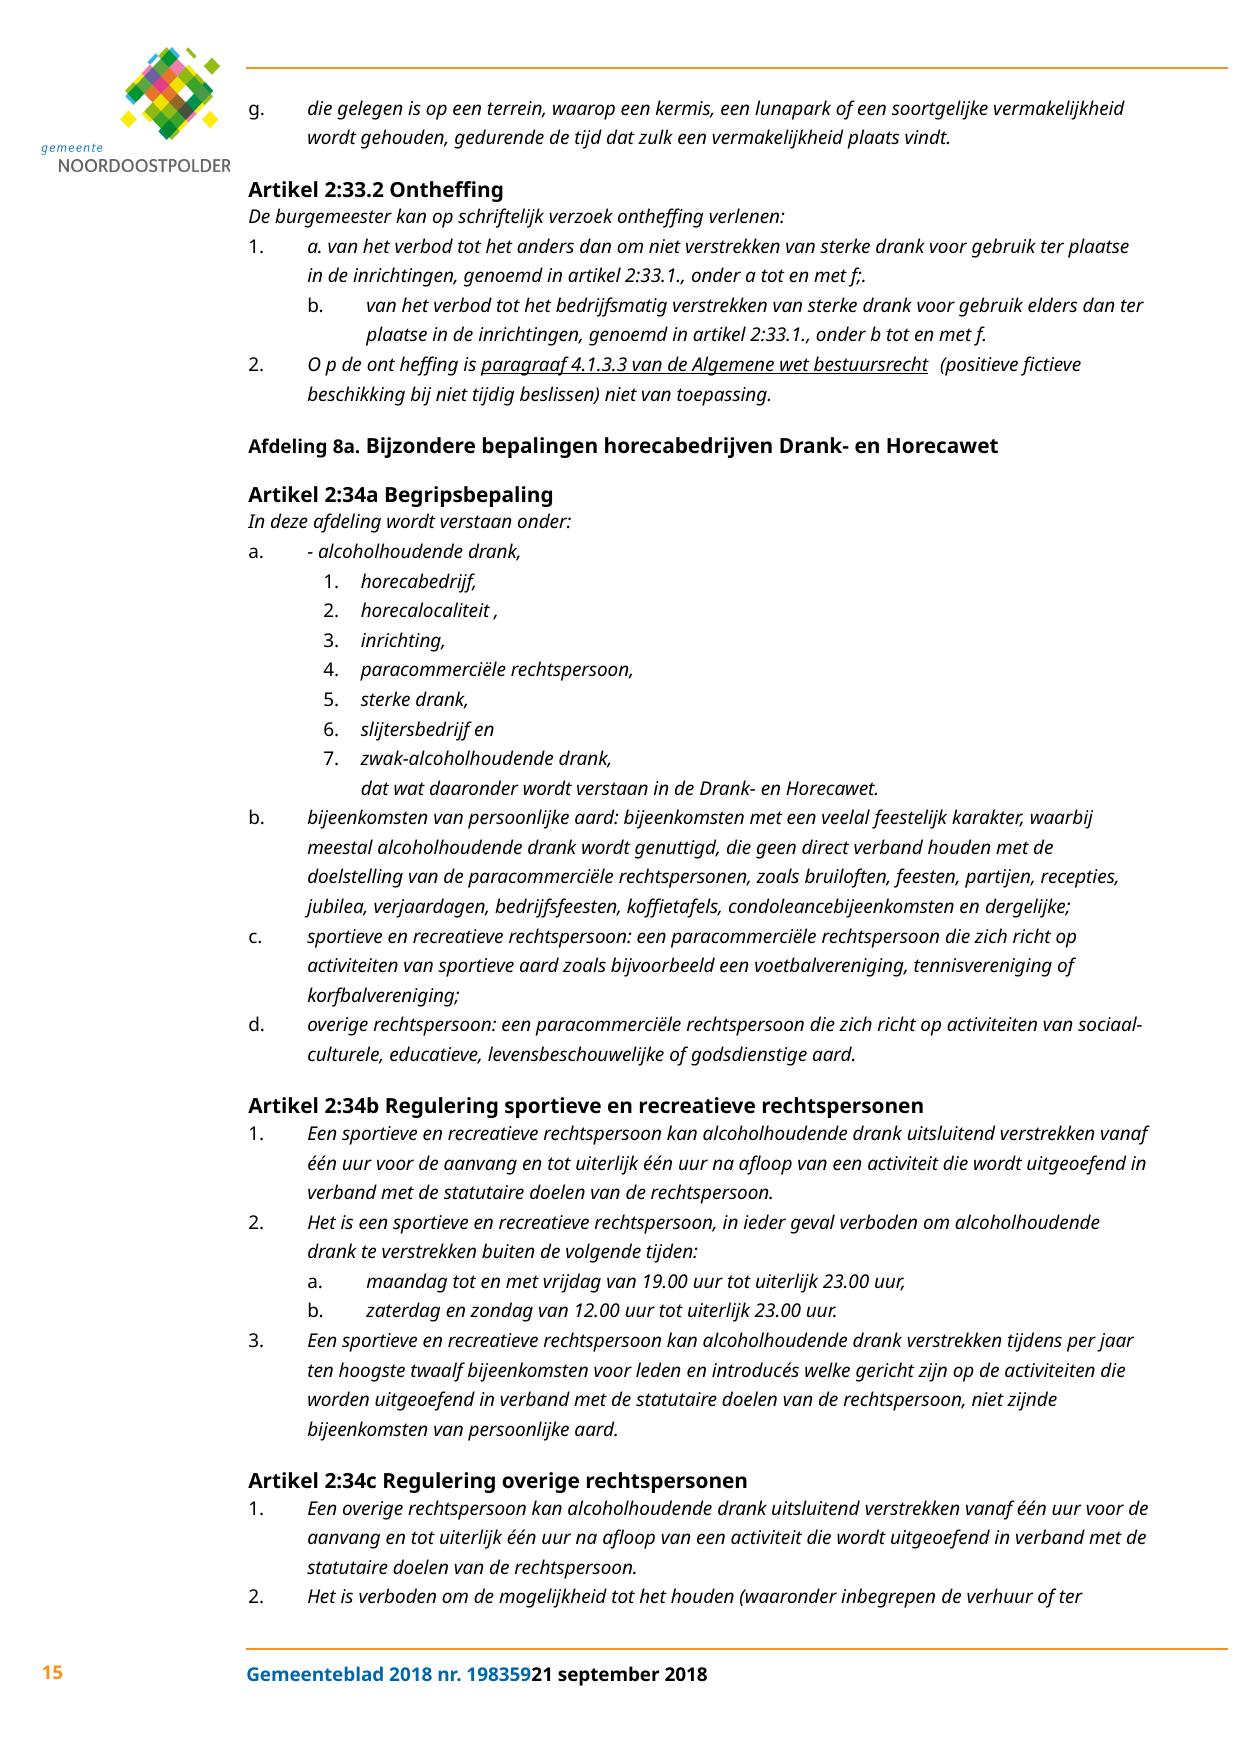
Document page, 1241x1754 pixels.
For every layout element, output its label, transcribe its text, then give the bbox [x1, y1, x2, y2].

list van het verbod tot het bedrijfsmatig verstrekken van sterke drank voor gebruik elders dan ter plaatse in de inrichtingen, genoemd in artikel 2:33.1., onder b tot en met f. [307, 292, 1152, 347]
text Afdeling 8a. Bijzondere bepalingen horecabedrijven Drank- en Horecawet [248, 431, 1152, 459]
list zwak-alcoholhoudende drank, [323, 745, 1152, 771]
list sterke drank, [323, 686, 1152, 712]
list a. van het verbod tot het anders dan om niet verstrekken van sterke drank voor gebruik ter plaatse in de inrichtingen, genoemd in artikel 2:33.1., onder a tot en met f;. [248, 233, 1152, 288]
text Artikel 2:34a Begripsbepaling [248, 480, 1152, 509]
list Het is verboden om de mogelijkheid tot het houden (waaronder inbegrepen de verhuur of ter [248, 1583, 1152, 1609]
list Een sportieve en recreatieve rechtspersoon kan alcoholhoudende drank verstrekken tijdens per jaar ten hoogste twaalf bijeenkomsten voor leden en introducés welke gericht zijn op de activiteiten die worden uitgeoefend in verband met de statutaire doelen van de rechtspersoon, niet zijnde bijeenkomsten van persoonlijke aard. [248, 1327, 1152, 1442]
list maandag tot en met vrijdag van 19.00 uur tot uiterlijk 23.00 uur, [307, 1268, 1152, 1294]
list Een sportieve en recreatieve rechtspersoon kan alcoholhoudende drank uitsluitend verstrekken vanaf één uur voor de aanvang en tot uiterlijk één uur na afloop van een activiteit die wordt uitgeoefend in verband met de statutaire doelen van de rechtspersoon. [248, 1120, 1152, 1205]
list die gelegen is op een terrein, waarop een kermis, een lunapark of een soortgelijke vermakelijkheid wordt gehouden, gedurende de tijd dat zulk een vermakelijkheid plaats vindt. [248, 95, 1152, 150]
list horecabedrijf, [323, 568, 1152, 594]
list inrichting, [323, 627, 1152, 653]
list sportieve en recreatieve rechtspersoon: een paracommerciële rechtspersoon die zich richt op activiteiten van sportieve aard zoals bijvoorbeeld een voetbalvereniging, tennisvereniging of korfbalvereniging; [248, 923, 1152, 1008]
list zaterdag en zondag van 12.00 uur tot uiterlijk 23.00 uur. [307, 1298, 1152, 1323]
list paracommerciële rechtspersoon, [323, 657, 1152, 682]
text Artikel 2:34b Regulering sportieve en recreatieve rechtspersonen [248, 1092, 1152, 1120]
list - alcoholhoudende drank, [248, 538, 1152, 564]
text In deze afdeling wordt verstaan onder: [248, 509, 1152, 534]
text Artikel 2:33.2 Ontheffing [248, 175, 1152, 203]
list slijtersbedrijf en [323, 716, 1152, 742]
list O p de ont heffing is paragraaf 4.1.3.3 van de Algemene wet bestuursrecht (positieve fictieve beschikking bij niet tijdig beslissen) niet van toepassing. [248, 351, 1152, 406]
list dat wat daaronder wordt verstaan in de Drank- en Horecawet. [323, 775, 1152, 801]
text De burgemeester kan op schriftelijk verzoek ontheffing verlenen: [248, 203, 1152, 229]
list Het is een sportieve en recreatieve rechtspersoon, in ieder geval verboden om alcoholhoudende drank te verstrekken buiten de volgende tijden: [248, 1209, 1152, 1264]
list Een overige rechtspersoon kan alcoholhoudende drank uitsluitend verstrekken vanaf één uur voor de aanvang en tot uiterlijk één uur na afloop van een activiteit die wordt uitgeoefend in verband met de statutaire doelen van de rechtspersoon. [248, 1495, 1152, 1580]
list bijeenkomsten van persoonlijke aard: bijeenkomsten met een veelal feestelijk karakter, waarbij meestal alcoholhoudende drank wordt genuttigd, die geen direct verband houden met de doelstelling van de paracommerciële rechtspersonen, zoals bruiloften, feesten, partijen, recepties, jubilea, verjaardagen, bedrijfsfeesten, koffietafels, condoleancebijeenkomsten en dergelijke; [248, 804, 1152, 919]
list horecalocaliteit , [323, 597, 1152, 623]
text Artikel 2:34c Regulering overige rechtspersonen [248, 1466, 1152, 1495]
list overige rechtspersoon: een paracommerciële rechtspersoon die zich richt op activiteiten van sociaal-culturele, educatieve, levensbeschouwelijke of godsdienstige aard. [248, 1012, 1152, 1067]
picture [41, 47, 231, 172]
